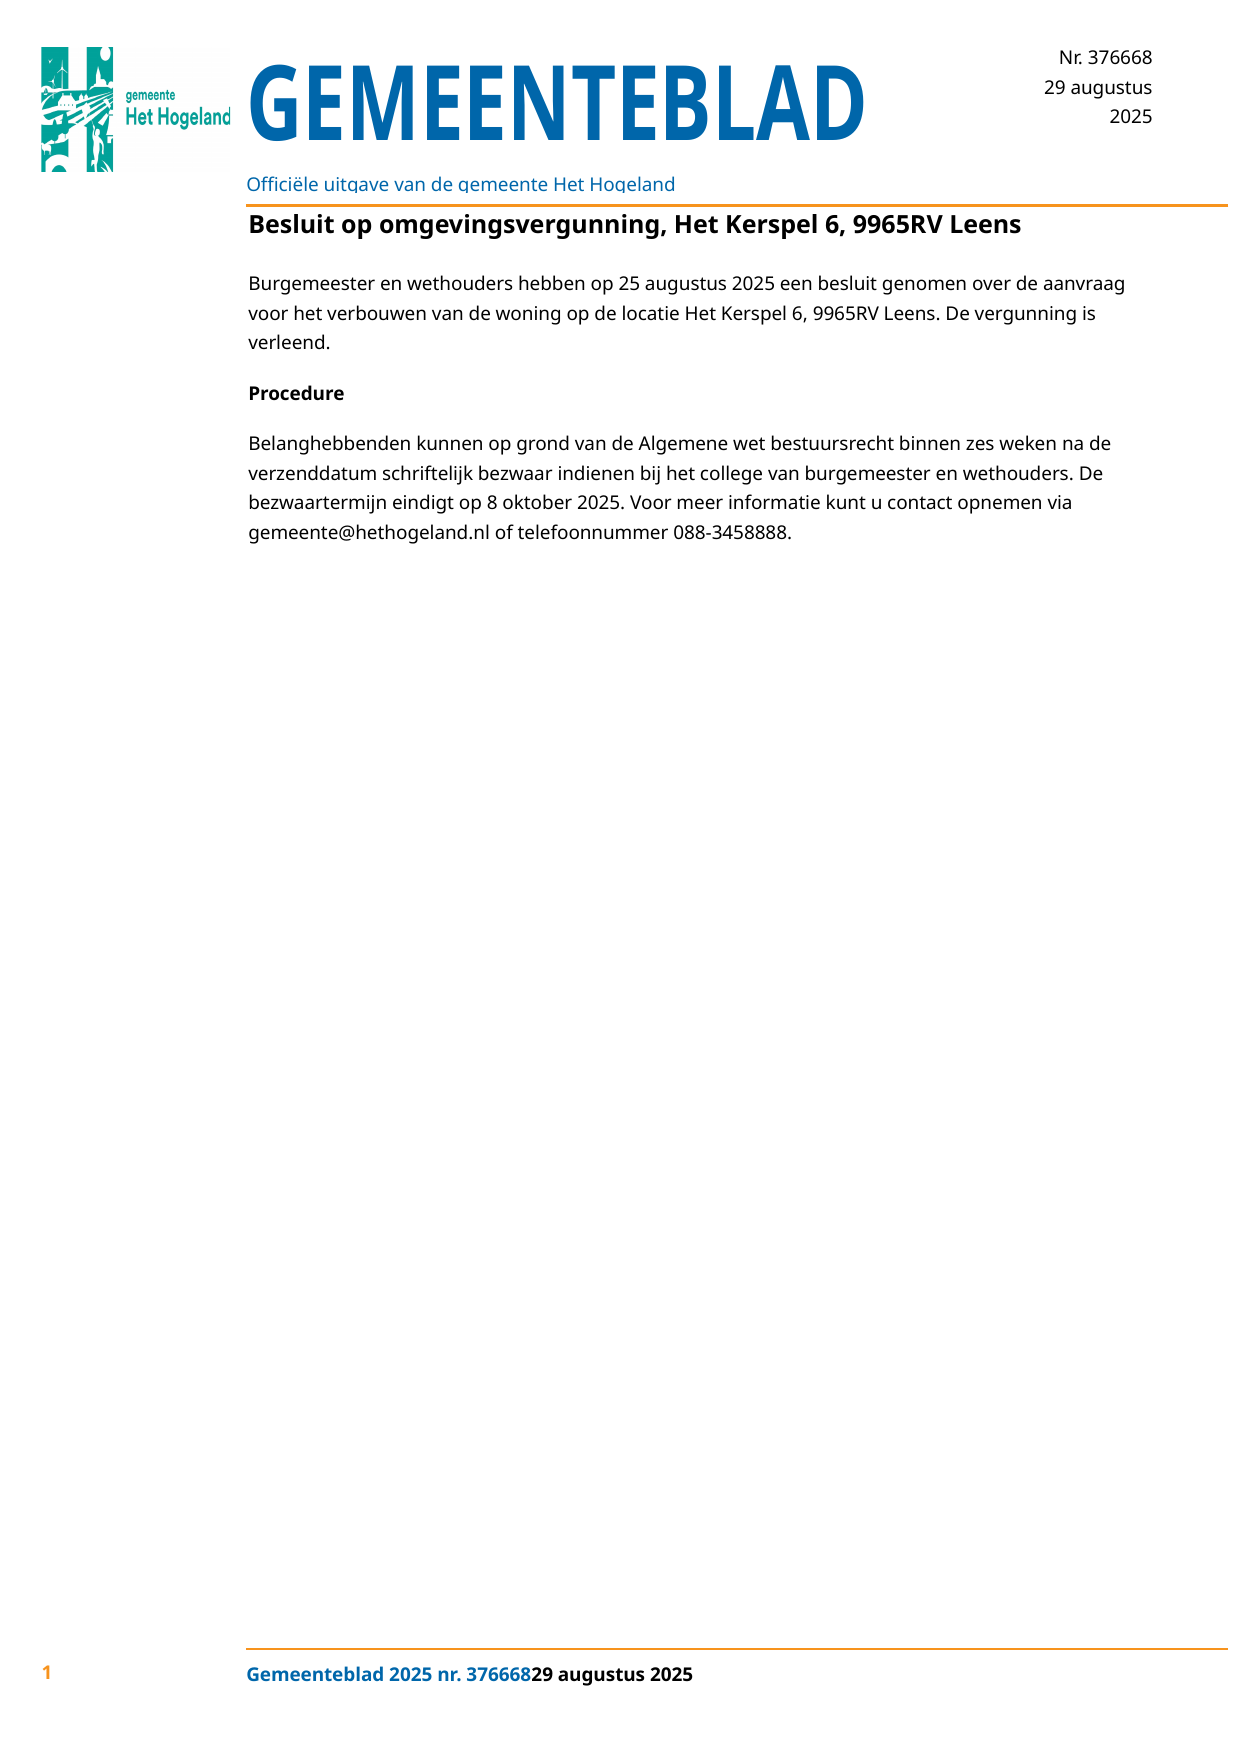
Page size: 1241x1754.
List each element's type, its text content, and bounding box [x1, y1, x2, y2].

text Burgemeester en wethouders hebben op 25 augustus 2025 een besluit genomen over de aanvraag voor het verbouwen van de woning op de locatie Het Kerspel 6, 9965RV Leens. De vergunning is verleend. [248, 270, 1152, 355]
text Besluit op omgevingsvergunning, Het Kerspel 6, 9965RV Leens [248, 207, 1152, 241]
text Belanghebbenden kunnen op grond van de Algemene wet bestuursrecht binnen zes weken na de verzenddatum schriftelijk bezwaar indienen bij het college van burgemeester en wethouders. De bezwaartermijn eindigt op 8 oktober 2025. Voor meer informatie kunt u contact opnemen via gemeente@hethogeland.nl of telefoonnummer 088-3458888. [248, 430, 1152, 545]
text Procedure [248, 380, 1152, 406]
picture [41, 47, 231, 172]
